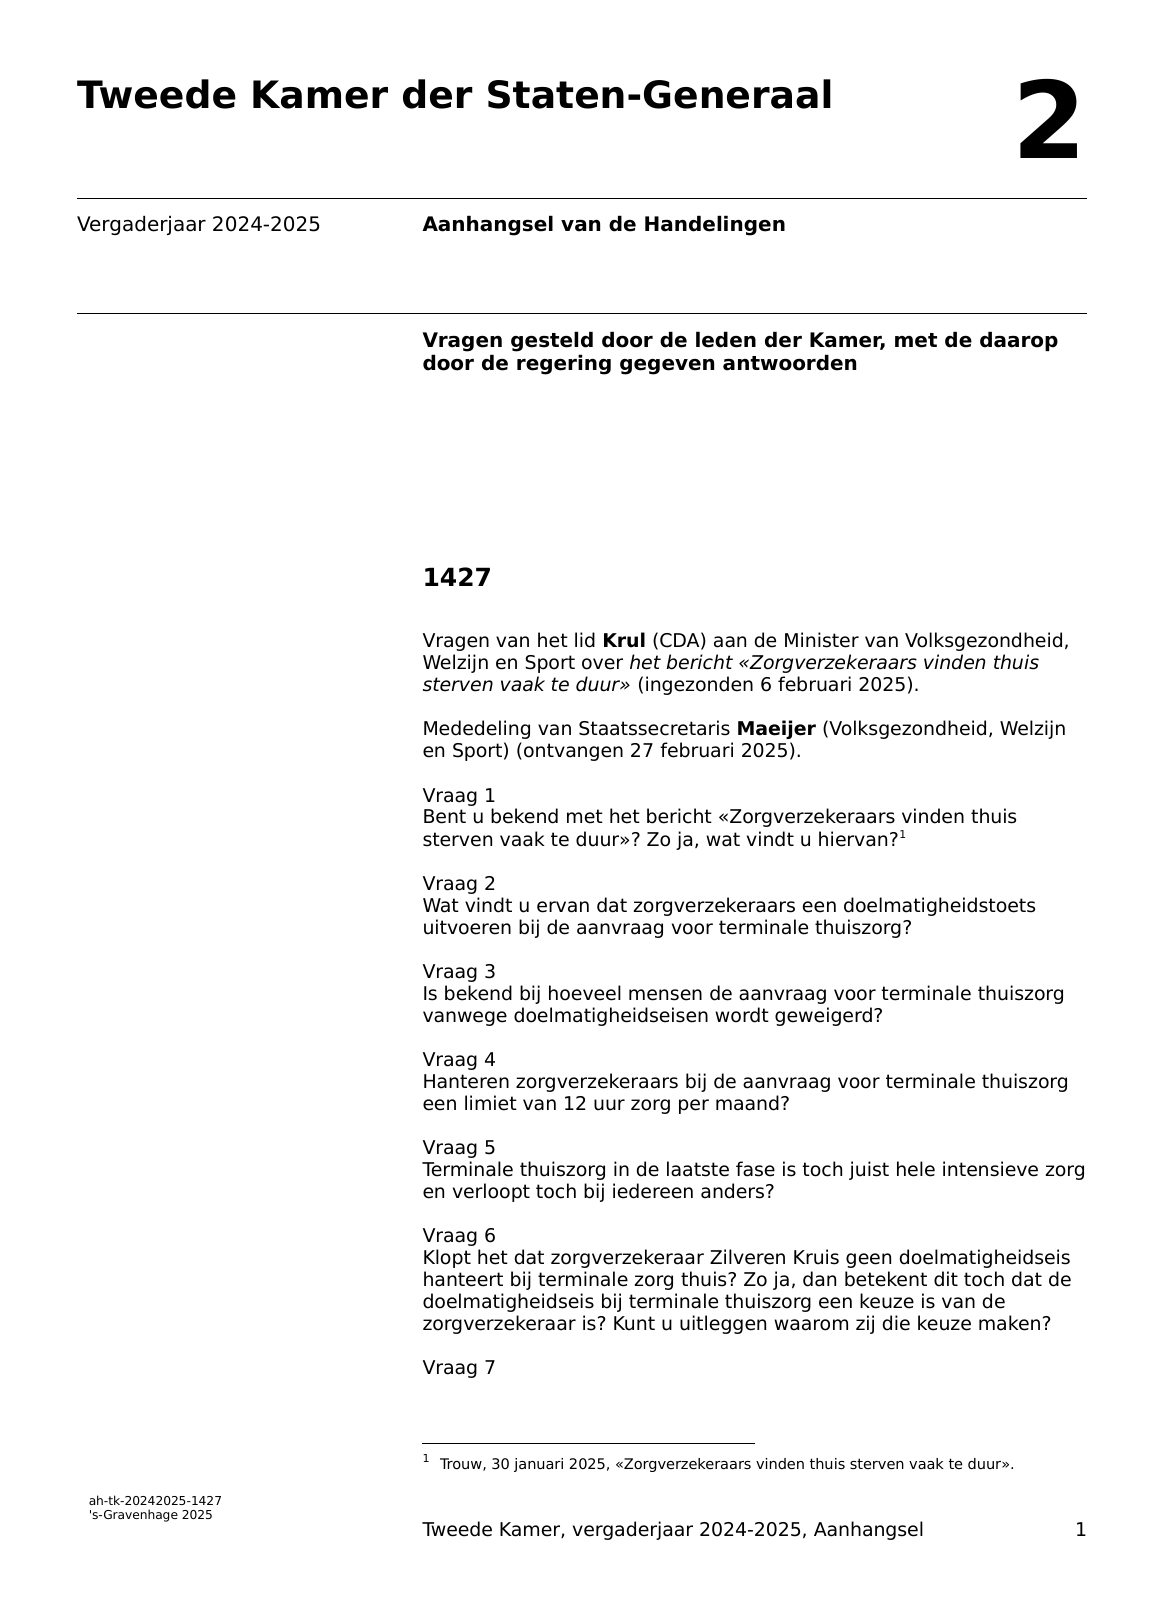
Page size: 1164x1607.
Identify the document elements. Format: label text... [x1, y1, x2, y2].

text Vraag 2 [422, 873, 1087, 894]
text Vragen van het lid Krul (CDA) aan de Minister van Volksgezondheid, Welzijn en Sport over het bericht «Zorgverzekeraars vinden thuis sterven vaak te duur» (ingezonden 6 februari 2025). [422, 630, 1087, 696]
text Vraag 5 [422, 1137, 1087, 1159]
text 1427 [422, 563, 1087, 592]
text Mededeling van Staatssecretaris Maeijer (Volksgezondheid, Welzijn en Sport) (ontvangen 27 februari 2025). [422, 718, 1087, 762]
text Vraag 1 [422, 784, 1087, 806]
text ah-tk-20242025-1427 [88, 1494, 323, 1508]
text Vraag 6 [422, 1225, 1087, 1247]
text Klopt het dat zorgverzekeraar Zilveren Kruis geen doelmatigheidseis hanteert bij terminale zorg thuis? Zo ja, dan betekent dit toch dat de doelmatigheidseis bij terminale thuiszorg een keuze is van de zorgverzekeraar is? Kunt u uitleggen waarom zij die keuze maken? [422, 1247, 1087, 1335]
text Bent u bekend met het bericht «Zorgverzekeraars vinden thuis sterven vaak te duur»? Zo ja, wat vindt u hiervan? [422, 806, 1087, 850]
table_cell Vergaderjaar 2024-2025 [77, 199, 422, 313]
table_cell [77, 314, 422, 375]
table_header Tweede Kamer der Staten-Generaal [77, 59, 886, 198]
table_cell Vragen gesteld door de leden der Kamer, met de daarop door de regering gegeven antwoorden [422, 314, 1087, 375]
text Wat vindt u ervan dat zorgverzekeraars een doelmatigheidstoets uitvoeren bij de aanvraag voor terminale thuiszorg? [422, 894, 1087, 938]
table_header 2 [886, 59, 1087, 198]
table_cell Aanhangsel van de Handelingen [422, 199, 1087, 313]
text Hanteren zorgverzekeraars bij de aanvraag voor terminale thuiszorg een limiet van 12 uur zorg per maand? [422, 1071, 1087, 1115]
text Vraag 7 [422, 1357, 1087, 1379]
text Vraag 4 [422, 1049, 1087, 1071]
text Vraag 3 [422, 961, 1087, 983]
text Terminale thuiszorg in de laatste fase is toch juist hele intensieve zorg en verloopt toch bij iedereen anders? [422, 1159, 1087, 1203]
text Is bekend bij hoeveel mensen de aanvraag voor terminale thuiszorg vanwege doelmatigheidseisen wordt geweigerd? [422, 983, 1087, 1027]
text Trouw, 30 januari 2025, «Zorgverzekeraars vinden thuis sterven vaak te duur». [422, 1452, 1087, 1474]
text 's-Gravenhage 2025 [88, 1508, 323, 1522]
